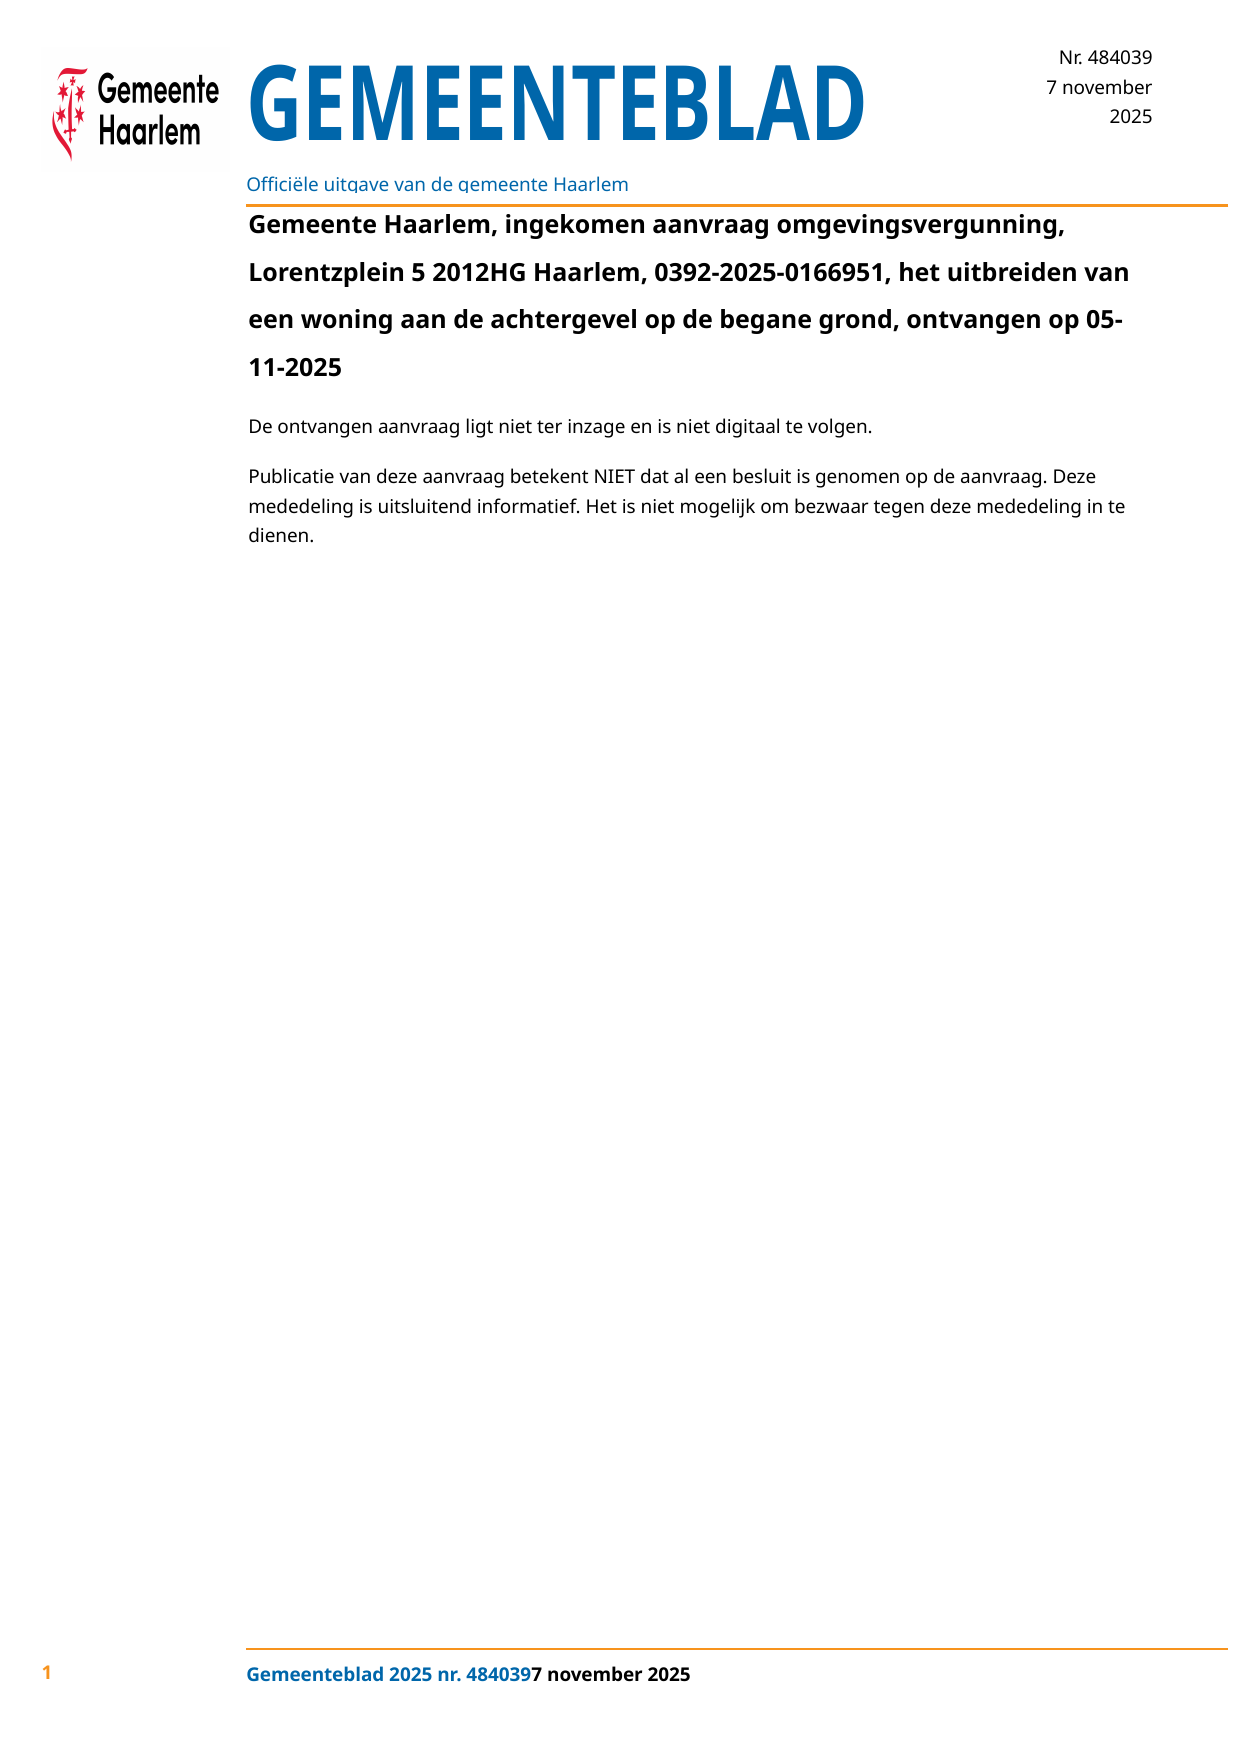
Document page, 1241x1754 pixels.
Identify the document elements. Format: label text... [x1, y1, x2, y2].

text De ontvangen aanvraag ligt niet ter inzage en is niet digitaal te volgen. [248, 413, 1152, 439]
text Publicatie van deze aanvraag betekent NIET dat al een besluit is genomen op de aanvraag. Deze mededeling is uitsluitend informatief. Het is niet mogelijk om bezwaar tegen deze mededeling in te dienen. [248, 463, 1152, 548]
picture [41, 47, 231, 172]
text Gemeente Haarlem, ingekomen aanvraag omgevingsvergunning, Lorentzplein 5 2012HG Haarlem, 0392-2025-0166951, het uitbreiden van een woning aan de achtergevel op de begane grond, ontvangen op 05-11-2025 [248, 207, 1152, 384]
